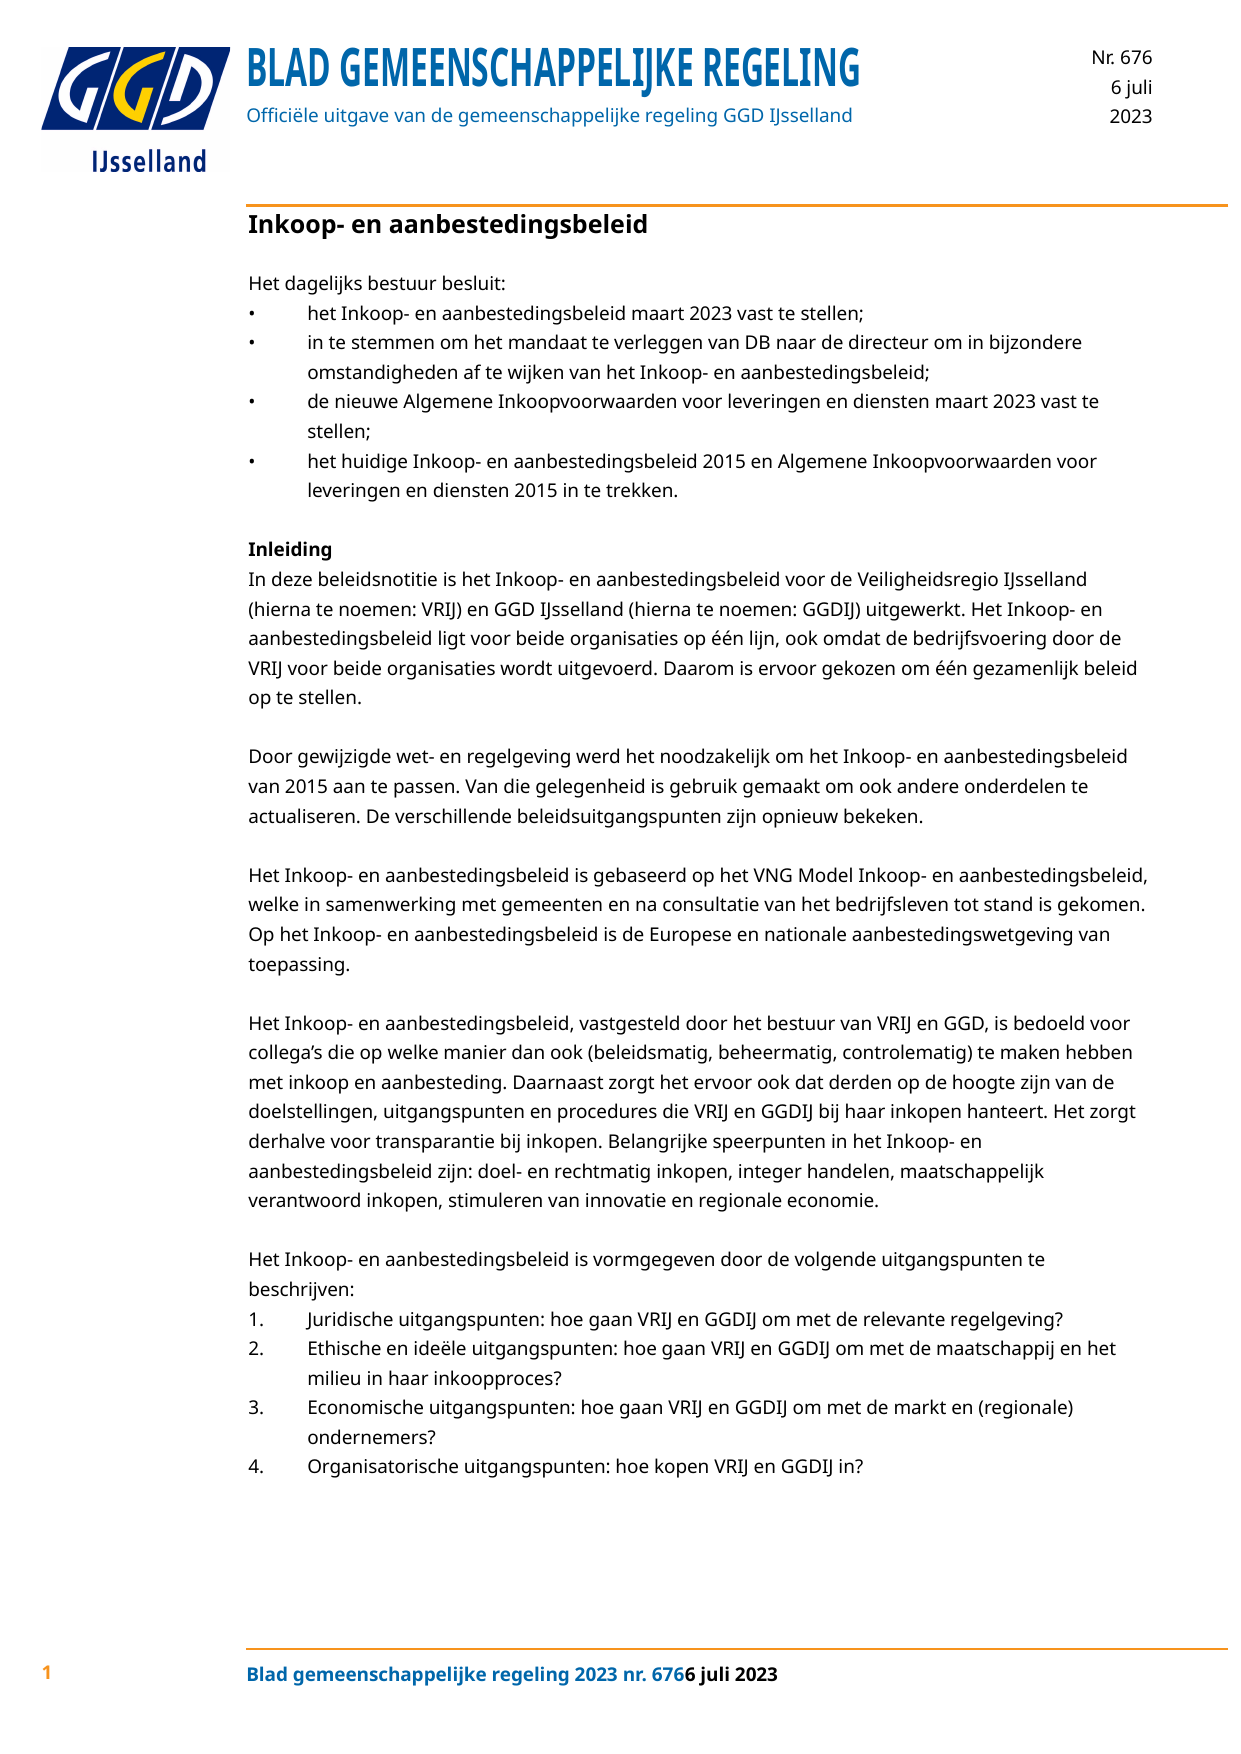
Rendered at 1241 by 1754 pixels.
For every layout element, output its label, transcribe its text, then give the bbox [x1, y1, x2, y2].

list Organisatorische uitgangspunten: hoe kopen VRIJ en GGDIJ in? [248, 1454, 1152, 1479]
list het Inkoop- en aanbestedingsbeleid maart 2023 vast te stellen; [248, 300, 1152, 326]
text Het dagelijks bestuur besluit: [248, 270, 1152, 296]
text In deze beleidsnotitie is het Inkoop- en aanbestedingsbeleid voor de Veiligheidsregio IJsselland (hierna te noemen: VRIJ) en GGD IJsselland (hierna te noemen: GGDIJ) uitgewerkt. Het Inkoop- en aanbestedingsbeleid ligt voor beide organisaties op één lijn, ook omdat de bedrijfsvoering door de VRIJ voor beide organisaties wordt uitgevoerd. Daarom is ervoor gekozen om één gezamenlijk beleid op te stellen. [248, 566, 1152, 710]
list het huidige Inkoop- en aanbestedingsbeleid 2015 en Algemene Inkoopvoorwaarden voor leveringen en diensten 2015 in te trekken. [248, 448, 1152, 503]
list in te stemmen om het mandaat te verleggen van DB naar de directeur om in bijzondere omstandigheden af te wijken van het Inkoop- en aanbestedingsbeleid; [248, 329, 1152, 385]
list Juridische uitgangspunten: hoe gaan VRIJ en GGDIJ om met de relevante regelgeving? [248, 1306, 1152, 1331]
text Inkoop- en aanbestedingsbeleid [248, 207, 1152, 241]
text Inleiding [248, 537, 1152, 562]
picture [41, 47, 231, 172]
text Het Inkoop- en aanbestedingsbeleid is gebaseerd op het VNG Model Inkoop- en aanbestedingsbeleid, welke in samenwerking met gemeenten en na consultatie van het bedrijfsleven tot stand is gekomen. Op het Inkoop- en aanbestedingsbeleid is de Europese en nationale aanbestedingswetgeving van toepassing. [248, 862, 1152, 976]
text Het Inkoop- en aanbestedingsbeleid, vastgesteld door het bestuur van VRIJ en GGD, is bedoeld voor collega’s die op welke manier dan ook (beleidsmatig, beheermatig, controlematig) te maken hebben met inkoop en aanbesteding. Daarnaast zorgt het ervoor ook dat derden op de hoogte zijn van de doelstellingen, uitgangspunten en procedures die VRIJ en GGDIJ bij haar inkopen hanteert. Het zorgt derhalve voor transparantie bij inkopen. Belangrijke speerpunten in het Inkoop- en aanbestedingsbeleid zijn: doel- en rechtmatig inkopen, integer handelen, maatschappelijk verantwoord inkopen, stimuleren van innovatie en regionale economie. [248, 1010, 1152, 1213]
list Economische uitgangspunten: hoe gaan VRIJ en GGDIJ om met de markt en (regionale) ondernemers? [248, 1394, 1152, 1450]
text Het Inkoop- en aanbestedingsbeleid is vormgegeven door de volgende uitgangspunten te beschrijven: [248, 1247, 1152, 1302]
list de nieuwe Algemene Inkoopvoorwaarden voor leveringen en diensten maart 2023 vast te stellen; [248, 389, 1152, 444]
text Door gewijzigde wet- en regelgeving werd het noodzakelijk om het Inkoop- en aanbestedingsbeleid van 2015 aan te passen. Van die gelegenheid is gebruik gemaakt om ook andere onderdelen te actualiseren. De verschillende beleidsuitgangspunten zijn opnieuw bekeken. [248, 744, 1152, 828]
list Ethische en ideële uitgangspunten: hoe gaan VRIJ en GGDIJ om met de maatschappij en het milieu in haar inkoopproces? [248, 1335, 1152, 1391]
